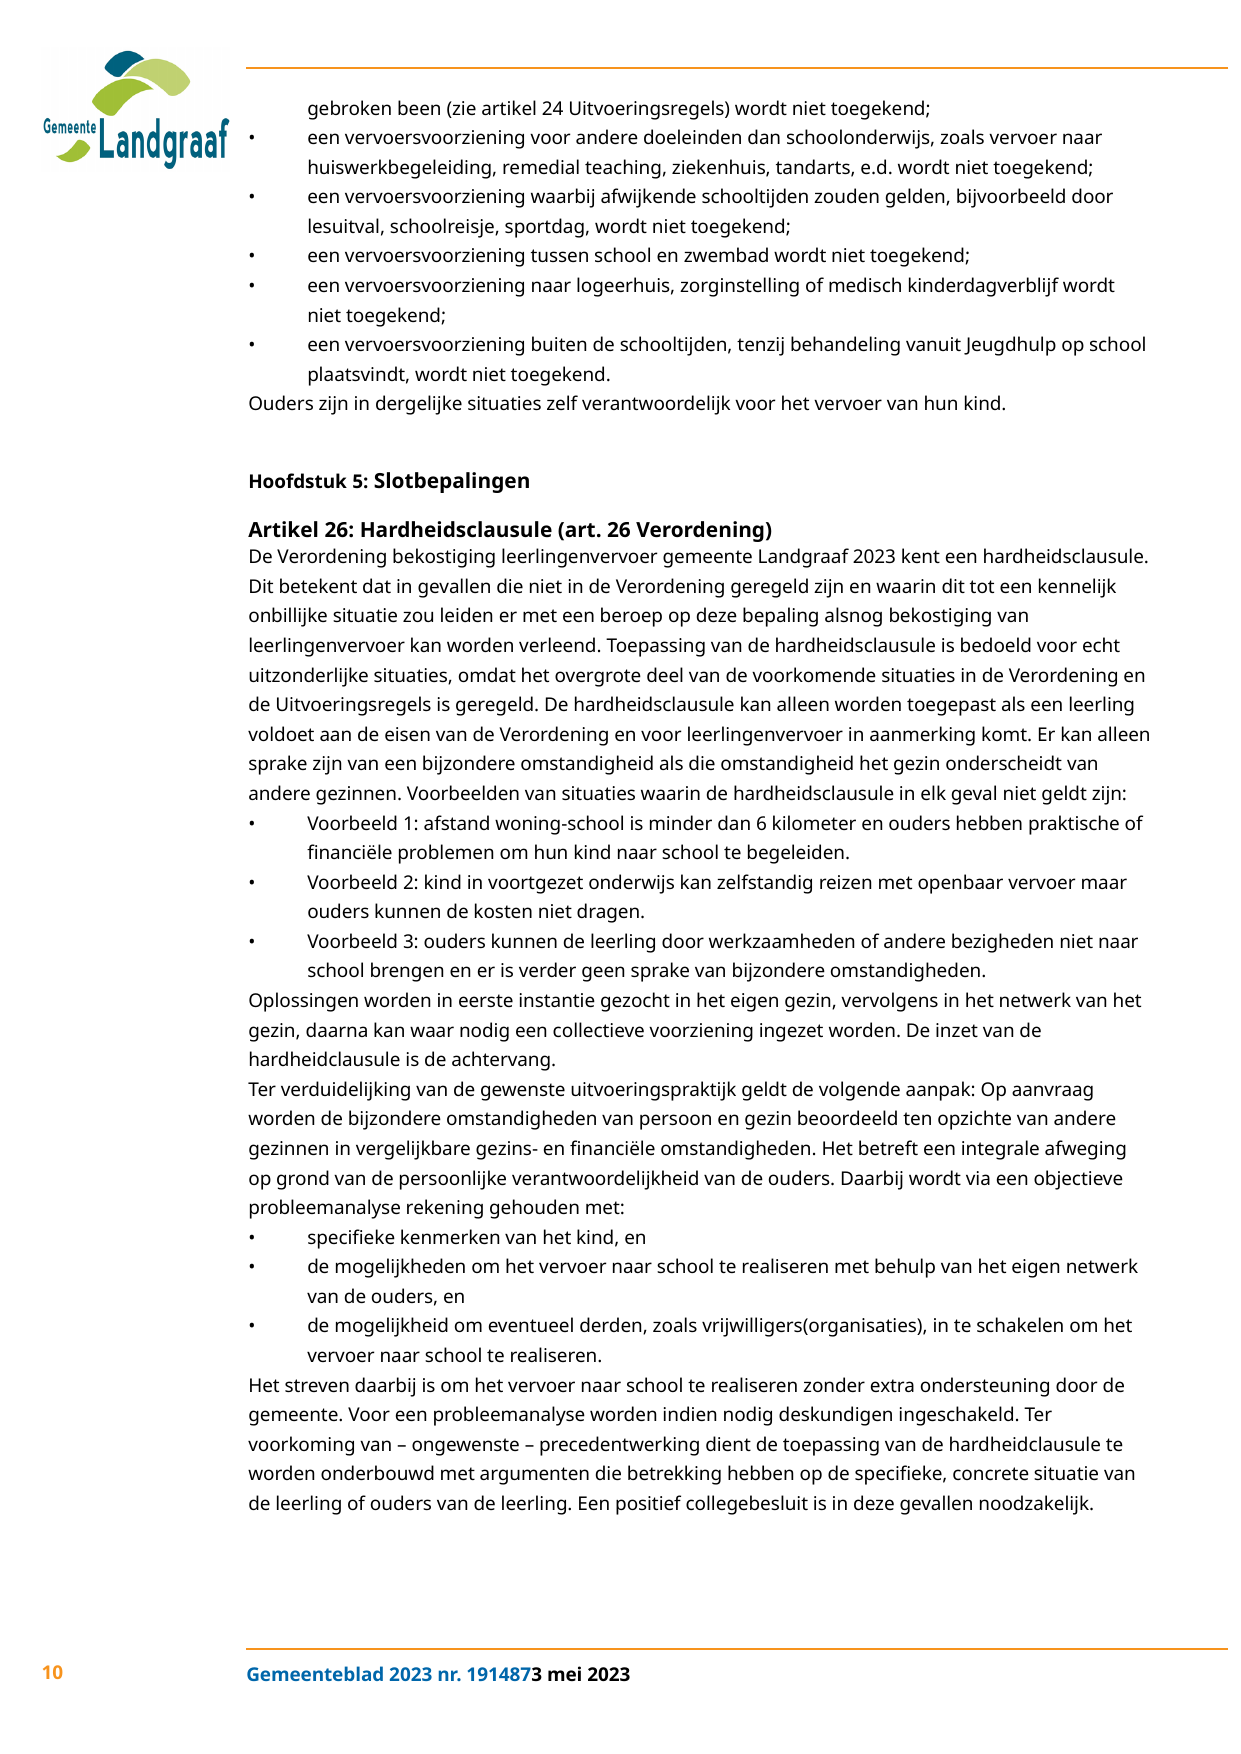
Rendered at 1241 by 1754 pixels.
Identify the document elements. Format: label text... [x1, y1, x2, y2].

list een vervoersvoorziening buiten de schooltijden, tenzij behandeling vanuit Jeugdhulp op school plaatsvindt, wordt niet toegekend. [248, 331, 1152, 387]
list de mogelijkheden om het vervoer naar school te realiseren met behulp van het eigen netwerk van de ouders, en [248, 1253, 1152, 1309]
list specifieke kenmerken van het kind, en [248, 1224, 1152, 1250]
text Oplossingen worden in eerste instantie gezocht in het eigen gezin, vervolgens in het netwerk van het gezin, daarna kan waar nodig een collectieve voorziening ingezet worden. De inzet van de hardheidclausule is de achtervang. [248, 987, 1152, 1072]
list een vervoersvoorziening naar logeerhuis, zorginstelling of medisch kinderdagverblijf wordt niet toegekend; [248, 272, 1152, 328]
list een vervoersvoorziening tussen school en zwembad wordt niet toegekend; [248, 243, 1152, 268]
text Het streven daarbij is om het vervoer naar school te realiseren zonder extra ondersteuning door de gemeente. Voor een probleemanalyse worden indien nodig deskundigen ingeschakeld. Ter voorkoming van – ongewenste – precedentwerking dient de toepassing van de hardheidclausule te worden onderbouwd met argumenten die betrekking hebben op de specifieke, concrete situatie van de leerling of ouders van de leerling. Een positief collegebesluit is in deze gevallen noodzakelijk. [248, 1372, 1152, 1516]
list gebroken been (zie artikel 24 Uitvoeringsregels) wordt niet toegekend; [248, 95, 1152, 121]
text De Verordening bekostiging leerlingenvervoer gemeente Landgraaf 2023 kent een hardheidsclausule. Dit betekent dat in gevallen die niet in de Verordening geregeld zijn en waarin dit tot een kennelijk onbillijke situatie zou leiden er met een beroep op deze bepaling alsnog bekostiging van leerlingenvervoer kan worden verleend. Toepassing van de hardheidsclausule is bedoeld voor echt uitzonderlijke situaties, omdat het overgrote deel van de voorkomende situaties in de Verordening en de Uitvoeringsregels is geregeld. De hardheidsclausule kan alleen worden toegepast als een leerling voldoet aan de eisen van de Verordening en voor leerlingenvervoer in aanmerking komt. Er kan alleen sprake zijn van een bijzondere omstandigheid als die omstandigheid het gezin onderscheidt van andere gezinnen. Voorbeelden van situaties waarin de hardheidsclausule in elk geval niet geldt zijn: [248, 543, 1152, 806]
list Voorbeeld 2: kind in voortgezet onderwijs kan zelfstandig reizen met openbaar vervoer maar ouders kunnen de kosten niet dragen. [248, 869, 1152, 924]
text Hoofdstuk 5: Slotbepalingen [248, 466, 1152, 494]
text Ouders zijn in dergelijke situaties zelf verantwoordelijk voor het vervoer van hun kind. [248, 391, 1152, 416]
list Voorbeeld 3: ouders kunnen de leerling door werkzaamheden of andere bezigheden niet naar school brengen en er is verder geen sprake van bijzondere omstandigheden. [248, 928, 1152, 983]
text Artikel 26: Hardheidsclausule (art. 26 Verordening) [248, 515, 1152, 543]
list de mogelijkheid om eventueel derden, zoals vrijwilligers(organisaties), in te schakelen om het vervoer naar school te realiseren. [248, 1313, 1152, 1368]
picture [41, 47, 231, 172]
list een vervoersvoorziening voor andere doeleinden dan schoolonderwijs, zoals vervoer naar huiswerkbegeleiding, remedial teaching, ziekenhuis, tandarts, e.d. wordt niet toegekend; [248, 124, 1152, 180]
list Voorbeeld 1: afstand woning-school is minder dan 6 kilometer en ouders hebben praktische of financiële problemen om hun kind naar school te begeleiden. [248, 810, 1152, 865]
text Ter verduidelijking van de gewenste uitvoeringspraktijk geldt de volgende aanpak: Op aanvraag worden de bijzondere omstandigheden van persoon en gezin beoordeeld ten opzichte van andere gezinnen in vergelijkbare gezins- en financiële omstandigheden. Het betreft een integrale afweging op grond van de persoonlijke verantwoordelijkheid van de ouders. Daarbij wordt via een objectieve probleemanalyse rekening gehouden met: [248, 1076, 1152, 1220]
list een vervoersvoorziening waarbij afwijkende schooltijden zouden gelden, bijvoorbeeld door lesuitval, schoolreisje, sportdag, wordt niet toegekend; [248, 183, 1152, 239]
